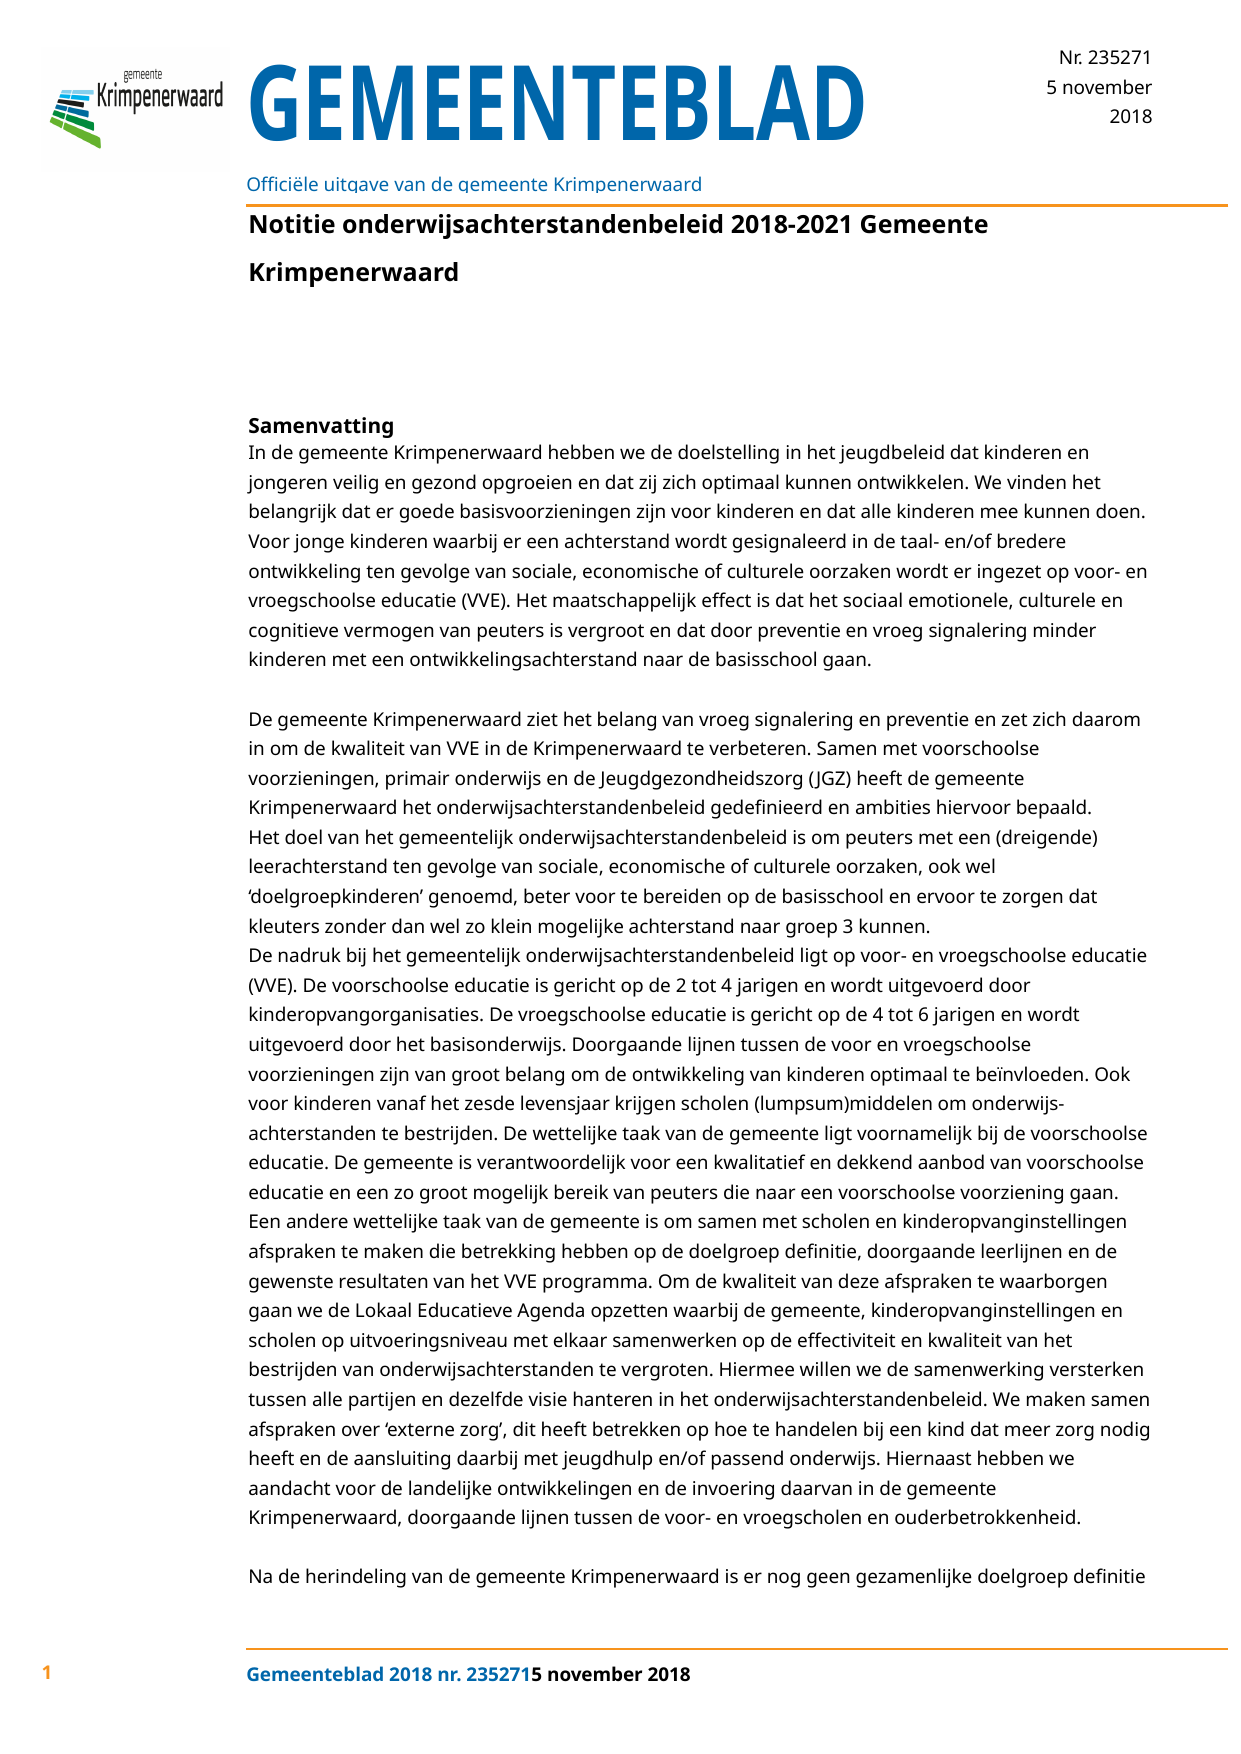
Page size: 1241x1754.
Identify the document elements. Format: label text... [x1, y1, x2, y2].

text De nadruk bij het gemeentelijk onderwijsachterstandenbeleid ligt op voor- en vroegschoolse educatie (VVE). De voorschoolse educatie is gericht op de 2 tot 4 jarigen en wordt uitgevoerd door kinderopvangorganisaties. De vroegschoolse educatie is gericht op de 4 tot 6 jarigen en wordt uitgevoerd door het basisonderwijs. Doorgaande lijnen tussen de voor en vroegschoolse voorzieningen zijn van groot belang om de ontwikkeling van kinderen optimaal te beïnvloeden. Ook voor kinderen vanaf het zesde levensjaar krijgen scholen (lumpsum)middelen om onderwijs-achterstanden te bestrijden. De wettelijke taak van de gemeente ligt voornamelijk bij de voorschoolse educatie. De gemeente is verantwoordelijk voor een kwalitatief en dekkend aanbod van voorschoolse educatie en een zo groot mogelijk bereik van peuters die naar een voorschoolse voorziening gaan. Een andere wettelijke taak van de gemeente is om samen met scholen en kinderopvanginstellingen afspraken te maken die betrekking hebben op de doelgroep definitie, doorgaande leerlijnen en de gewenste resultaten van het VVE programma. Om de kwaliteit van deze afspraken te waarborgen gaan we de Lokaal Educatieve Agenda opzetten waarbij de gemeente, kinderopvanginstellingen en scholen op uitvoeringsniveau met elkaar samenwerken op de effectiviteit en kwaliteit van het bestrijden van onderwijsachterstanden te vergroten. Hiermee willen we de samenwerking versterken tussen alle partijen en dezelfde visie hanteren in het onderwijsachterstandenbeleid. We maken samen afspraken over ‘externe zorg’, dit heeft betrekken op hoe te handelen bij een kind dat meer zorg nodig heeft en de aansluiting daarbij met jeugdhulp en/of passend onderwijs. Hiernaast hebben we aandacht voor de landelijke ontwikkelingen en de invoering daarvan in de gemeente Krimpenerwaard, doorgaande lijnen tussen de voor- en vroegscholen en ouderbetrokkenheid. [248, 942, 1152, 1530]
text Na de herindeling van de gemeente Krimpenerwaard is er nog geen gezamenlijke doelgroep definitie [248, 1564, 1152, 1589]
text Notitie onderwijsachterstandenbeleid 2018-2021 Gemeente Krimpenerwaard [248, 207, 1152, 288]
text De gemeente Krimpenerwaard ziet het belang van vroeg signalering en preventie en zet zich daarom in om de kwaliteit van VVE in de Krimpenerwaard te verbeteren. Samen met voorschoolse voorzieningen, primair onderwijs en de Jeugdgezondheidszorg (JGZ) heeft de gemeente Krimpenerwaard het onderwijsachterstandenbeleid gedefinieerd en ambities hiervoor bepaald. [248, 706, 1152, 820]
picture [41, 47, 231, 172]
text Het doel van het gemeentelijk onderwijsachterstandenbeleid is om peuters met een (dreigende) leerachterstand ten gevolge van sociale, economische of culturele oorzaken, ook wel ‘doelgroepkinderen’ genoemd, beter voor te bereiden op de basisschool en ervoor te zorgen dat kleuters zonder dan wel zo klein mogelijke achterstand naar groep 3 kunnen. [248, 824, 1152, 938]
text Samenvatting [248, 411, 1152, 439]
text In de gemeente Krimpenerwaard hebben we de doelstelling in het jeugdbeleid dat kinderen en jongeren veilig en gezond opgroeien en dat zij zich optimaal kunnen ontwikkelen. We vinden het belangrijk dat er goede basisvoorzieningen zijn voor kinderen en dat alle kinderen mee kunnen doen. Voor jonge kinderen waarbij er een achterstand wordt gesignaleerd in de taal- en/of bredere ontwikkeling ten gevolge van sociale, economische of culturele oorzaken wordt er ingezet op voor- en vroegschoolse educatie (VVE). Het maatschappelijk effect is dat het sociaal emotionele, culturele en cognitieve vermogen van peuters is vergroot en dat door preventie en vroeg signalering minder kinderen met een ontwikkelingsachterstand naar de basisschool gaan. [248, 439, 1152, 672]
